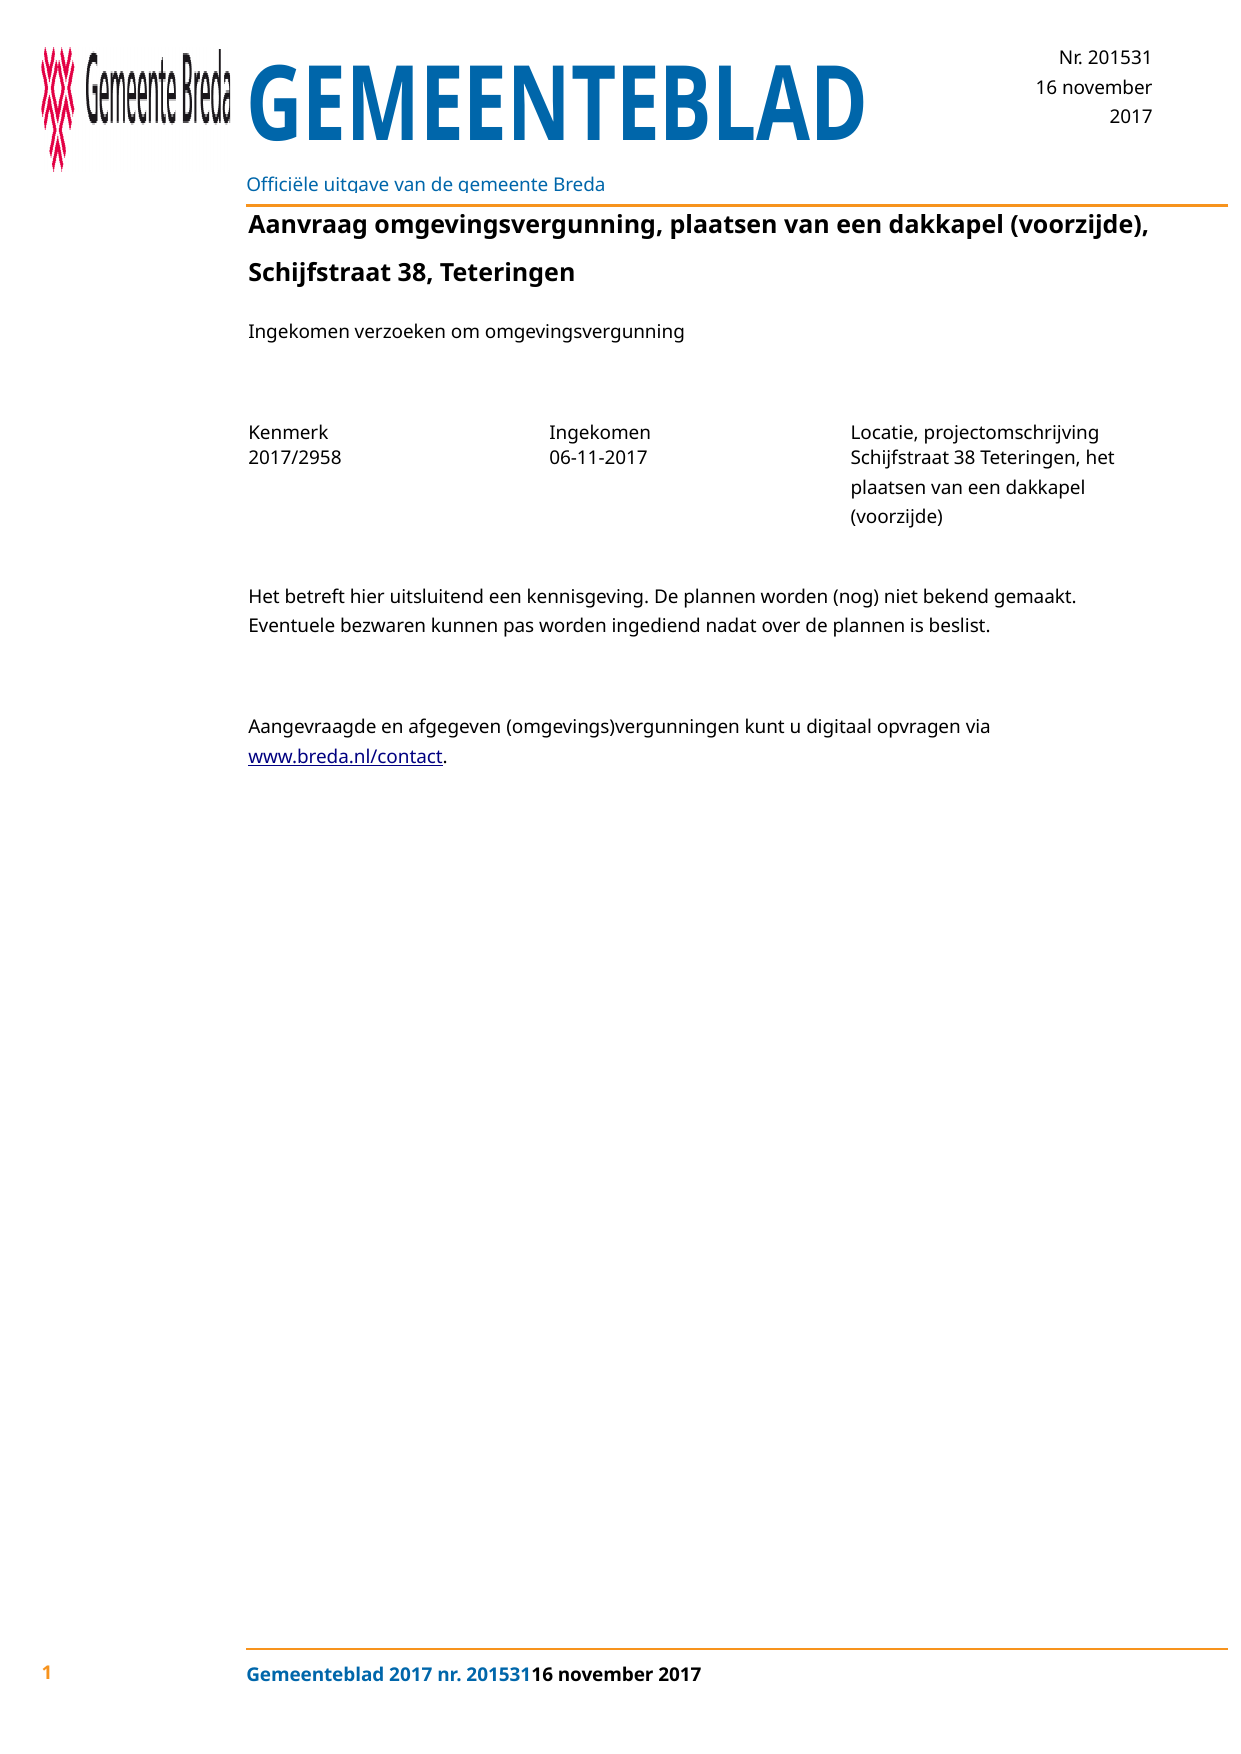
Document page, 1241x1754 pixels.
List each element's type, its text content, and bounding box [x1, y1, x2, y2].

table_header Kenmerk [248, 419, 549, 444]
picture [41, 47, 231, 172]
table_cell 2017/2958 [248, 445, 549, 529]
text Ingekomen verzoeken om omgevingsvergunning [248, 318, 1152, 344]
table_cell 06-11-2017 [549, 445, 850, 529]
text Aanvraag omgevingsvergunning, plaatsen van een dakkapel (voorzijde), Schijfstraat 38, Teteringen [248, 207, 1152, 288]
text Aangevraagde en afgegeven (omgevings)vergunningen kunt u digitaal opvragen via www.breda.nl/contact. [248, 713, 1152, 769]
text Het betreft hier uitsluitend een kennisgeving. De plannen worden (nog) niet bekend gemaakt. Eventuele bezwaren kunnen pas worden ingediend nadat over de plannen is beslist. [248, 583, 1152, 638]
table_header Ingekomen [549, 419, 850, 444]
table_header Locatie, projectomschrijving [850, 419, 1152, 444]
table_cell Schijfstraat 38 Teteringen, het plaatsen van een dakkapel (voorzijde) [850, 445, 1152, 529]
